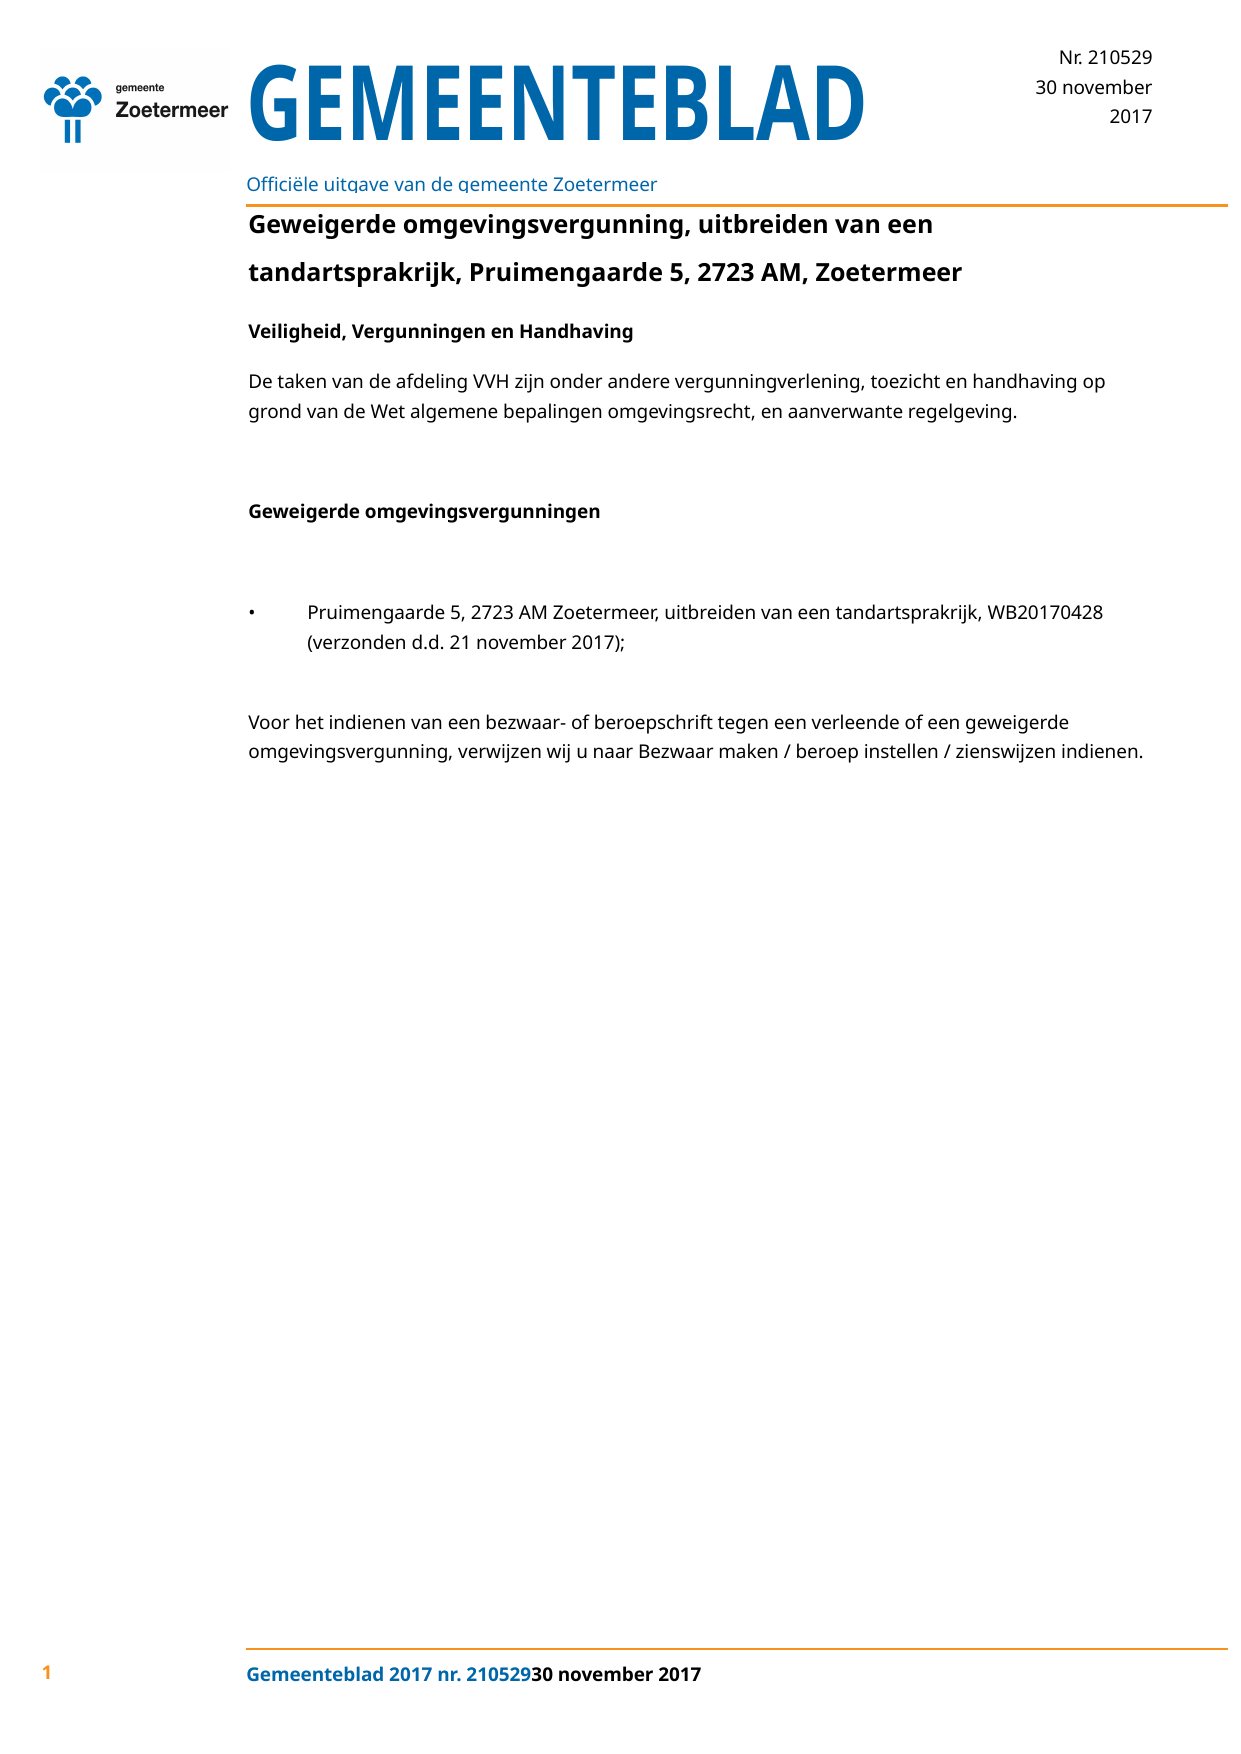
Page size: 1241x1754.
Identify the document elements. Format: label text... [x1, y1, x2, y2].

text De taken van de afdeling VVH zijn onder andere vergunningverlening, toezicht en handhaving op grond van de Wet algemene bepalingen omgevingsrecht, en aanverwante regelgeving. [248, 368, 1152, 424]
text Voor het indienen van een bezwaar- of beroepschrift tegen een verleende of een geweigerde omgevingsvergunning, verwijzen wij u naar Bezwaar maken / beroep instellen / zienswijzen indienen. [248, 709, 1152, 764]
text Geweigerde omgevingsvergunning, uitbreiden van een tandartsprakrijk, Pruimengaarde 5, 2723 AM, Zoetermeer [248, 207, 1152, 288]
text Geweigerde omgevingsvergunningen [248, 499, 1152, 524]
picture [41, 47, 231, 172]
list Pruimengaarde 5, 2723 AM Zoetermeer, uitbreiden van een tandartsprakrijk, WB20170428 (verzonden d.d. 21 november 2017); [248, 599, 1152, 655]
text Veiligheid, Vergunningen en Handhaving [248, 318, 1152, 344]
